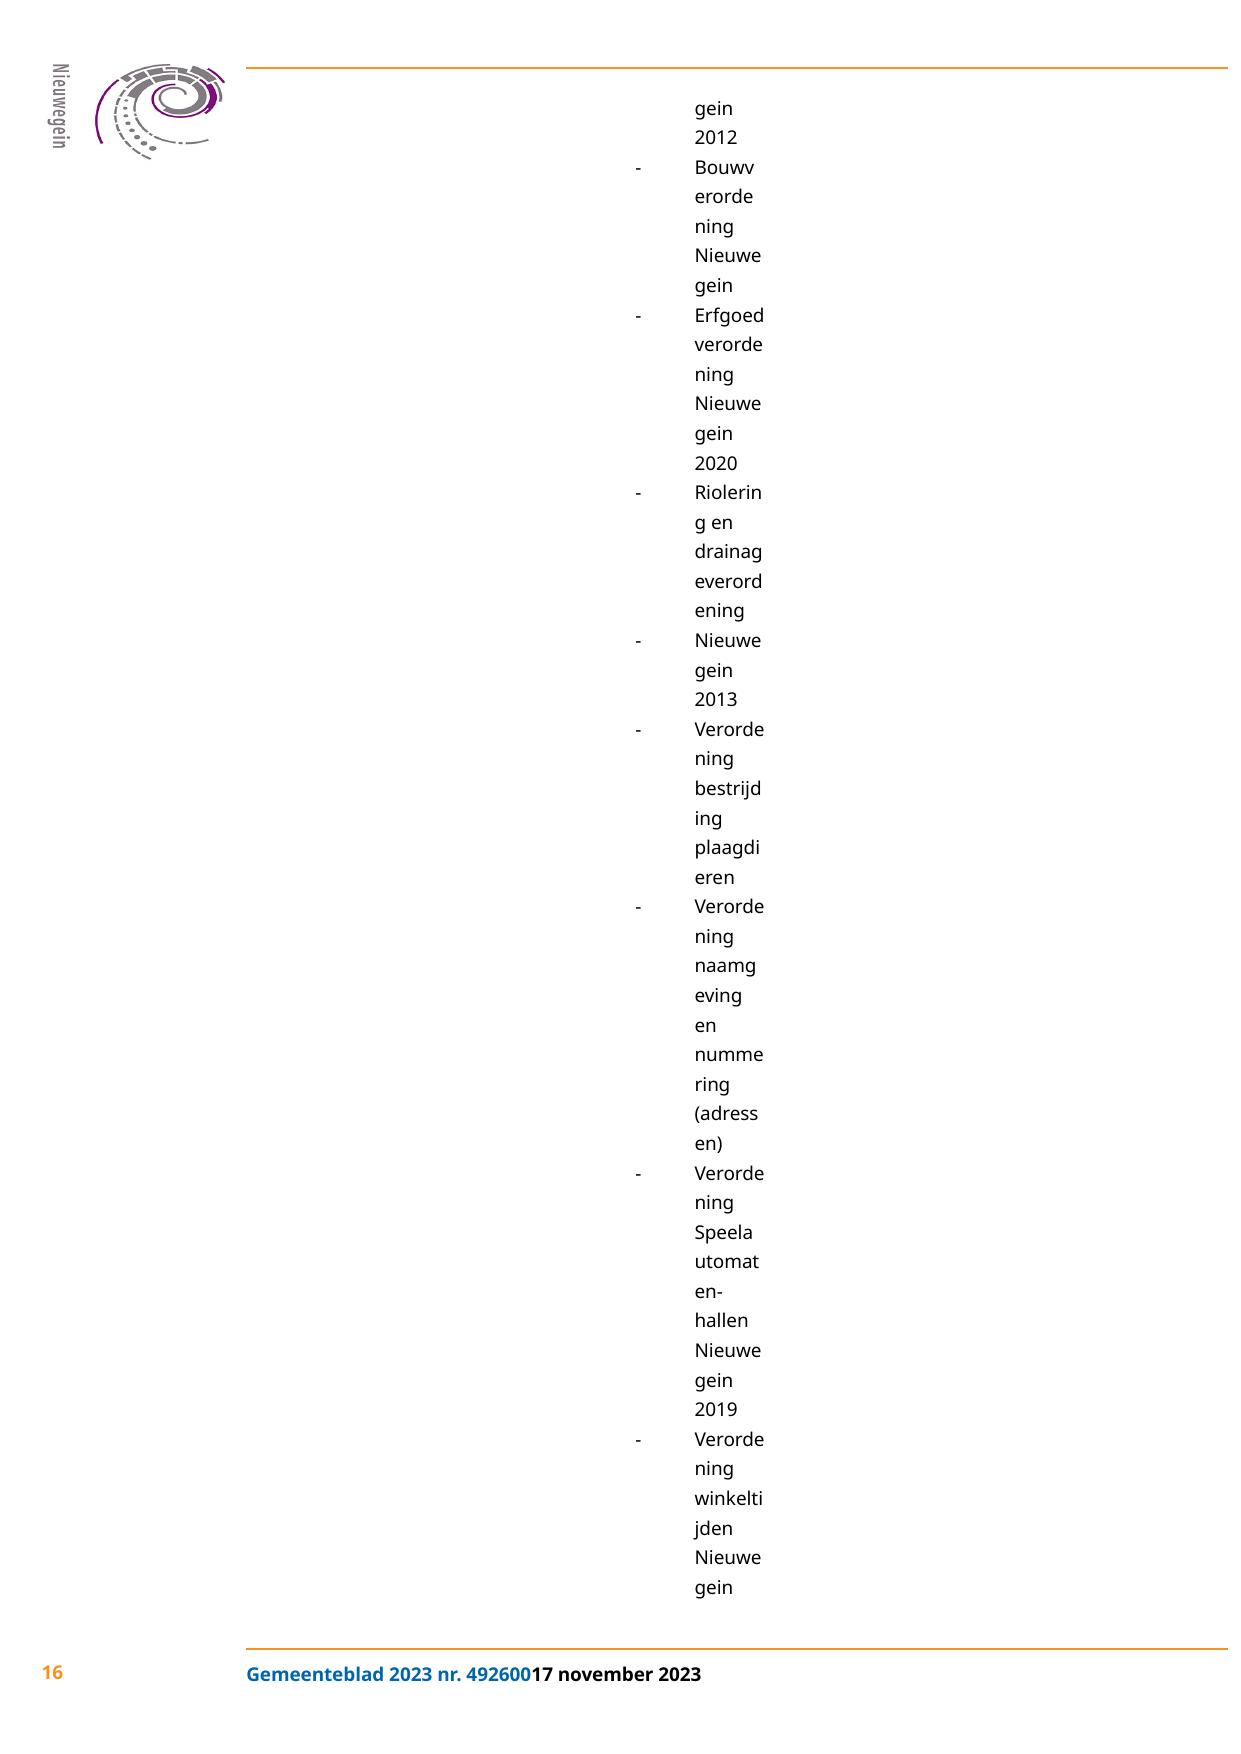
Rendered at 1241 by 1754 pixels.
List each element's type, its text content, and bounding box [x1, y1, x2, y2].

table_cell [248, 95, 377, 1600]
table_cell [506, 95, 635, 1600]
table_cell gein 2012 Bouwverordening Nieuwegein Erfgoedverordening Nieuwegein 2020 Riolering en drainageverordening Nieuwegein 2013 Verordening bestrijding plaagdieren Verordening naamgeving en nummering (adressen) Verordening Speelautomaten-hallen Nieuwegein 2019 Verordening winkeltijden Nieuwegein [635, 95, 764, 1600]
table_cell [764, 95, 893, 1600]
picture [41, 47, 231, 172]
table_cell [894, 95, 1022, 1600]
table_cell [377, 95, 506, 1600]
table_cell [1023, 95, 1152, 1600]
